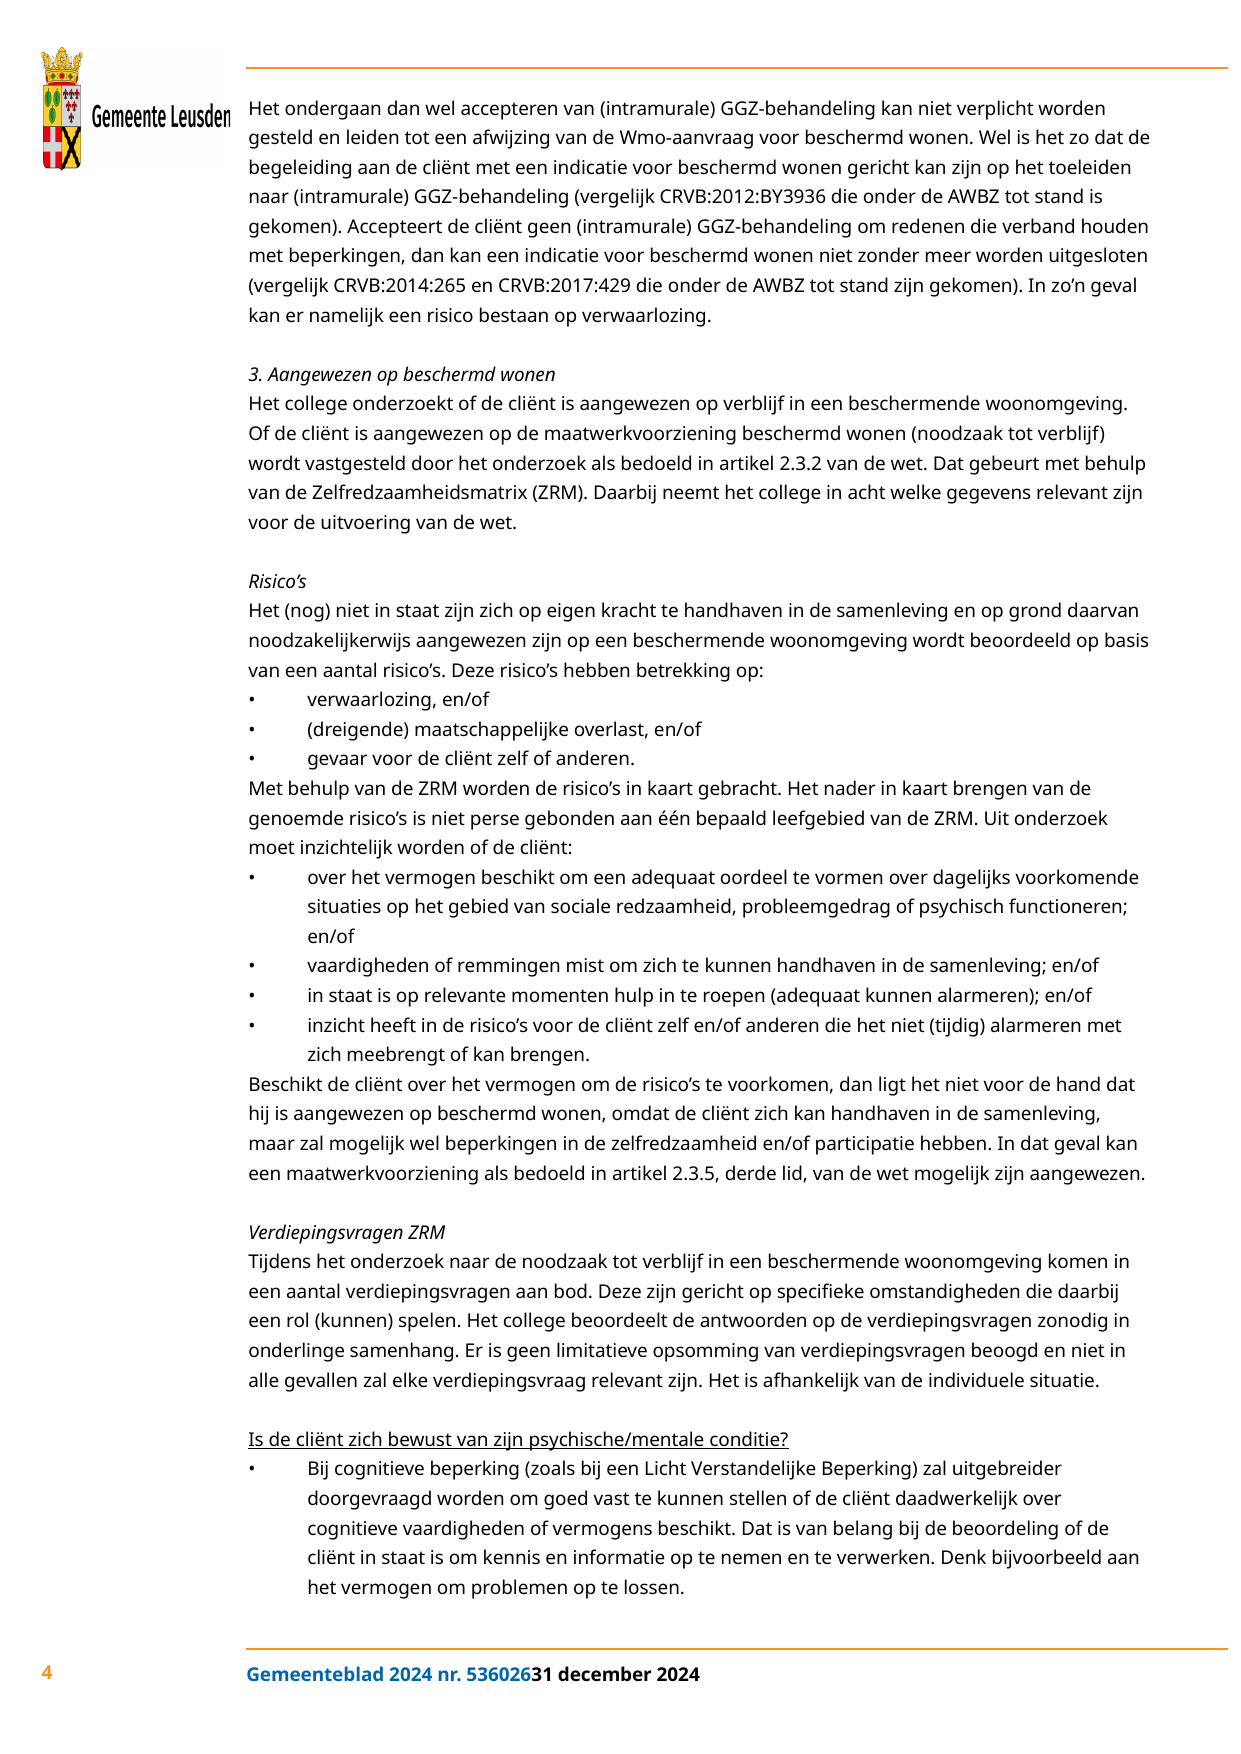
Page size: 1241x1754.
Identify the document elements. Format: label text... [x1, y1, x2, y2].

list (dreigende) maatschappelijke overlast, en/of [248, 716, 1152, 742]
list in staat is op relevante momenten hulp in te roepen (adequaat kunnen alarmeren); en/of [248, 982, 1152, 1008]
text Met behulp van de ZRM worden de risico’s in kaart gebracht. Het nader in kaart brengen van de genoemde risico’s is niet perse gebonden aan één bepaald leefgebied van de ZRM. Uit onderzoek moet inzichtelijk worden of de cliënt: [248, 775, 1152, 860]
text 3. Aangewezen op beschermd wonen [248, 361, 1152, 387]
text Is de cliënt zich bewust van zijn psychische/mentale conditie? [248, 1426, 1152, 1452]
text Verdiepingsvragen ZRM [248, 1219, 1152, 1245]
list vaardigheden of remmingen mist om zich te kunnen handhaven in de samenleving; en/of [248, 953, 1152, 978]
text Tijdens het onderzoek naar de noodzaak tot verblijf in een beschermende woonomgeving komen in een aantal verdiepingsvragen aan bod. Deze zijn gericht op specifieke omstandigheden die daarbij een rol (kunnen) spelen. Het college beoordeelt de antwoorden op de verdiepingsvragen zonodig in onderlinge samenhang. Er is geen limitatieve opsomming van verdiepingsvragen beoogd en niet in alle gevallen zal elke verdiepingsvraag relevant zijn. Het is afhankelijk van de individuele situatie. [248, 1248, 1152, 1393]
list over het vermogen beschikt om een adequaat oordeel te vormen over dagelijks voorkomende situaties op het gebied van sociale redzaamheid, probleemgedrag of psychisch functioneren; en/of [248, 864, 1152, 949]
list Bij cognitieve beperking (zoals bij een Licht Verstandelijke Beperking) zal uitgebreider doorgevraagd worden om goed vast te kunnen stellen of de cliënt daadwerkelijk over cognitieve vaardigheden of vermogens beschikt. Dat is van belang bij de beoordeling of de cliënt in staat is om kennis en informatie op te nemen en te verwerken. Denk bijvoorbeeld aan het vermogen om problemen op te lossen. [248, 1456, 1152, 1600]
text Risico’s [248, 568, 1152, 594]
text Het ondergaan dan wel accepteren van (intramurale) GGZ-behandeling kan niet verplicht worden gesteld en leiden tot een afwijzing van de Wmo-aanvraag voor beschermd wonen. Wel is het zo dat de begeleiding aan de cliënt met een indicatie voor beschermd wonen gericht kan zijn op het toeleiden naar (intramurale) GGZ-behandeling (vergelijk CRVB:2012:BY3936 die onder de AWBZ tot stand is gekomen). Accepteert de cliënt geen (intramurale) GGZ-behandeling om redenen die verband houden met beperkingen, dan kan een indicatie voor beschermd wonen niet zonder meer worden uitgesloten (vergelijk CRVB:2014:265 en CRVB:2017:429 die onder de AWBZ tot stand zijn gekomen). In zo’n geval kan er namelijk een risico bestaan op verwaarlozing. [248, 95, 1152, 328]
picture [41, 47, 231, 172]
list gevaar voor de cliënt zelf of anderen. [248, 746, 1152, 771]
list verwaarlozing, en/of [248, 686, 1152, 712]
text Het (nog) niet in staat zijn zich op eigen kracht te handhaven in de samenleving en op grond daarvan noodzakelijkerwijs aangewezen zijn op een beschermende woonomgeving wordt beoordeeld op basis van een aantal risico’s. Deze risico’s hebben betrekking op: [248, 598, 1152, 683]
text Of de cliënt is aangewezen op de maatwerkvoorziening beschermd wonen (noodzaak tot verblijf) wordt vastgesteld door het onderzoek als bedoeld in artikel 2.3.2 van de wet. Dat gebeurt met behulp van de Zelfredzaamheidsmatrix (ZRM). Daarbij neemt het college in acht welke gegevens relevant zijn voor de uitvoering van de wet. [248, 420, 1152, 535]
text Beschikt de cliënt over het vermogen om de risico’s te voorkomen, dan ligt het niet voor de hand dat hij is aangewezen op beschermd wonen, omdat de cliënt zich kan handhaven in de samenleving, maar zal mogelijk wel beperkingen in de zelfredzaamheid en/of participatie hebben. In dat geval kan een maatwerkvoorziening als bedoeld in artikel 2.3.5, derde lid, van de wet mogelijk zijn aangewezen. [248, 1071, 1152, 1186]
text Het college onderzoekt of de cliënt is aangewezen op verblijf in een beschermende woonomgeving. [248, 391, 1152, 416]
list inzicht heeft in de risico’s voor de cliënt zelf en/of anderen die het niet (tijdig) alarmeren met zich meebrengt of kan brengen. [248, 1012, 1152, 1067]
